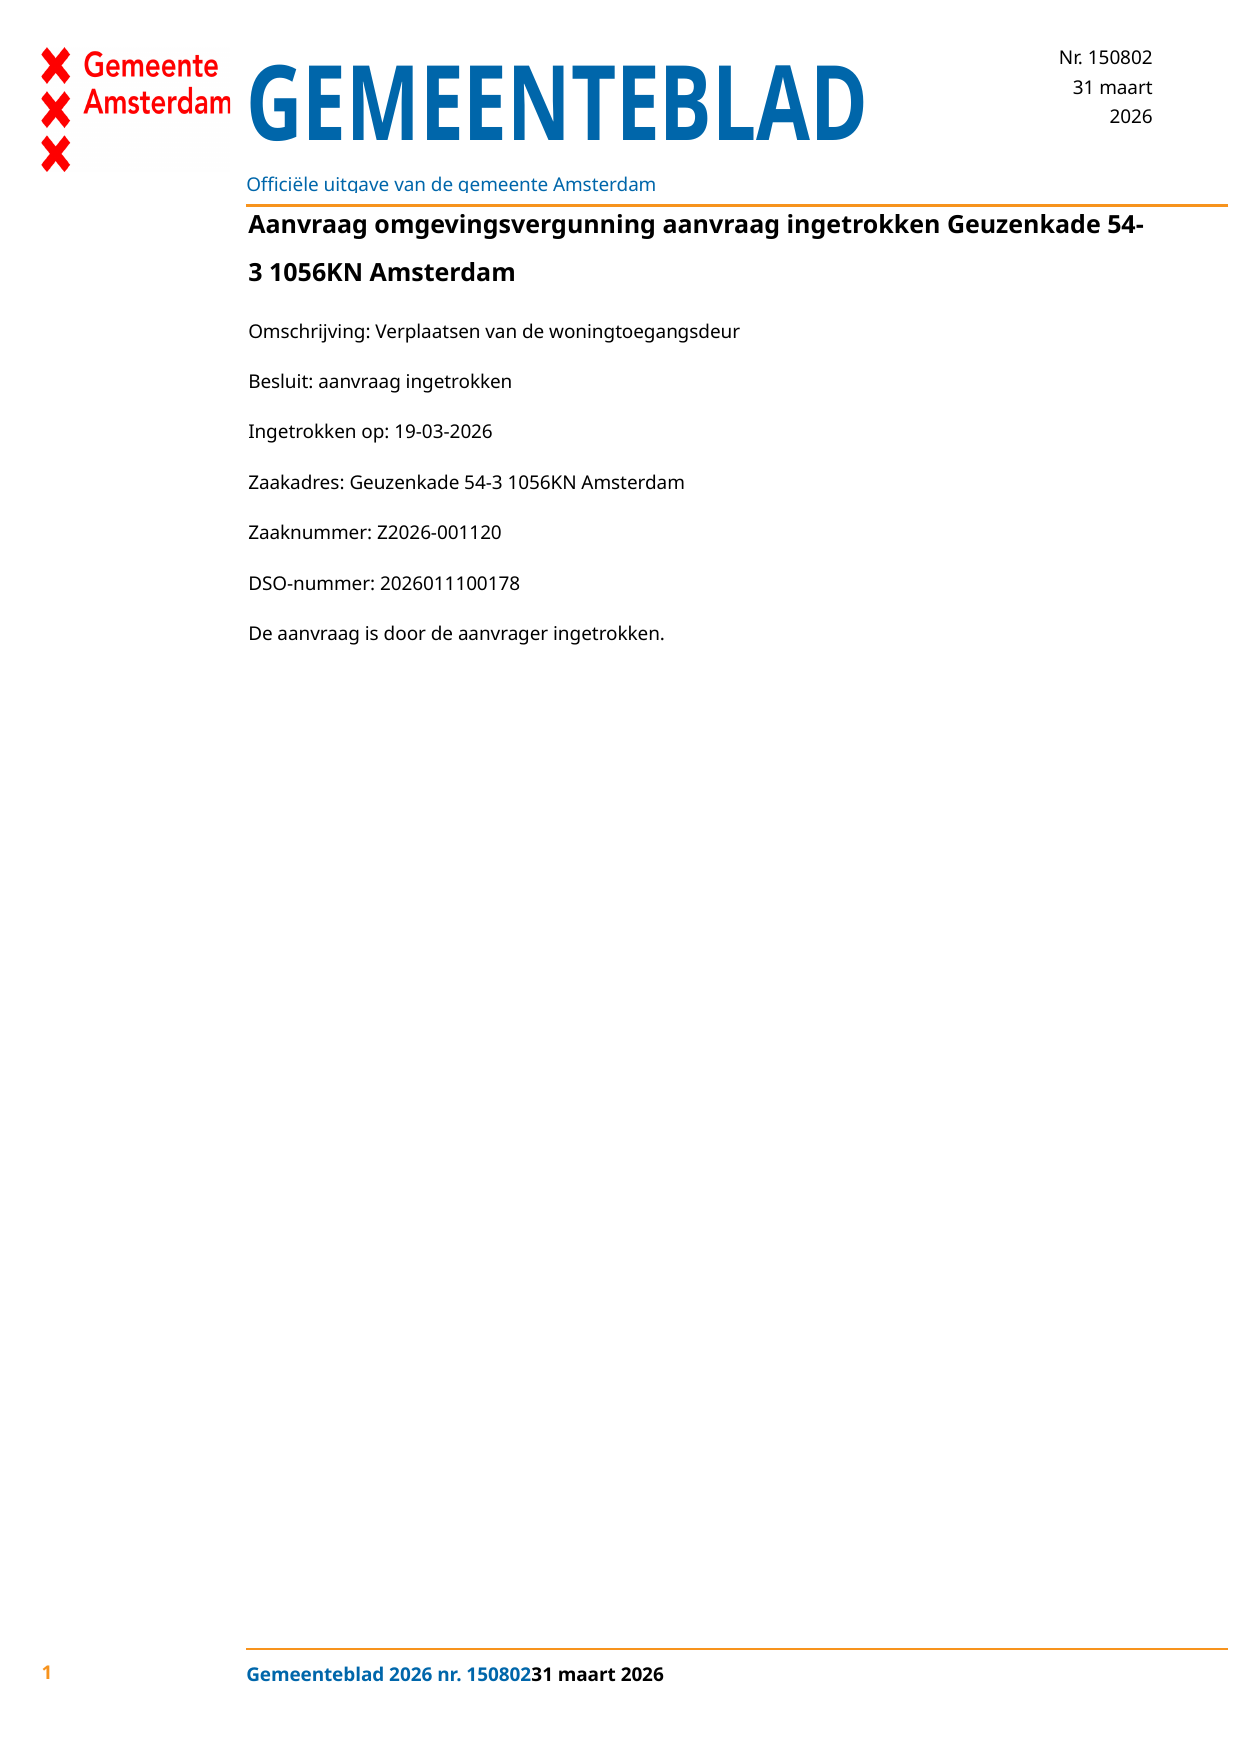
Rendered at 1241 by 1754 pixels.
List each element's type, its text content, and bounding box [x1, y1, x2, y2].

text Besluit: aanvraag ingetrokken [248, 368, 1152, 394]
text Ingetrokken op: 19-03-2026 [248, 419, 1152, 444]
text De aanvraag is door de aanvrager ingetrokken. [248, 620, 1152, 646]
text Zaaknummer: Z2026-001120 [248, 519, 1152, 545]
picture [41, 47, 231, 172]
text DSO-nummer: 2026011100178 [248, 570, 1152, 596]
text Aanvraag omgevingsvergunning aanvraag ingetrokken Geuzenkade 54-3 1056KN Amsterdam [248, 207, 1152, 288]
text Omschrijving: Verplaatsen van de woningtoegangsdeur [248, 318, 1152, 344]
text Zaakadres: Geuzenkade 54-3 1056KN Amsterdam [248, 469, 1152, 495]
